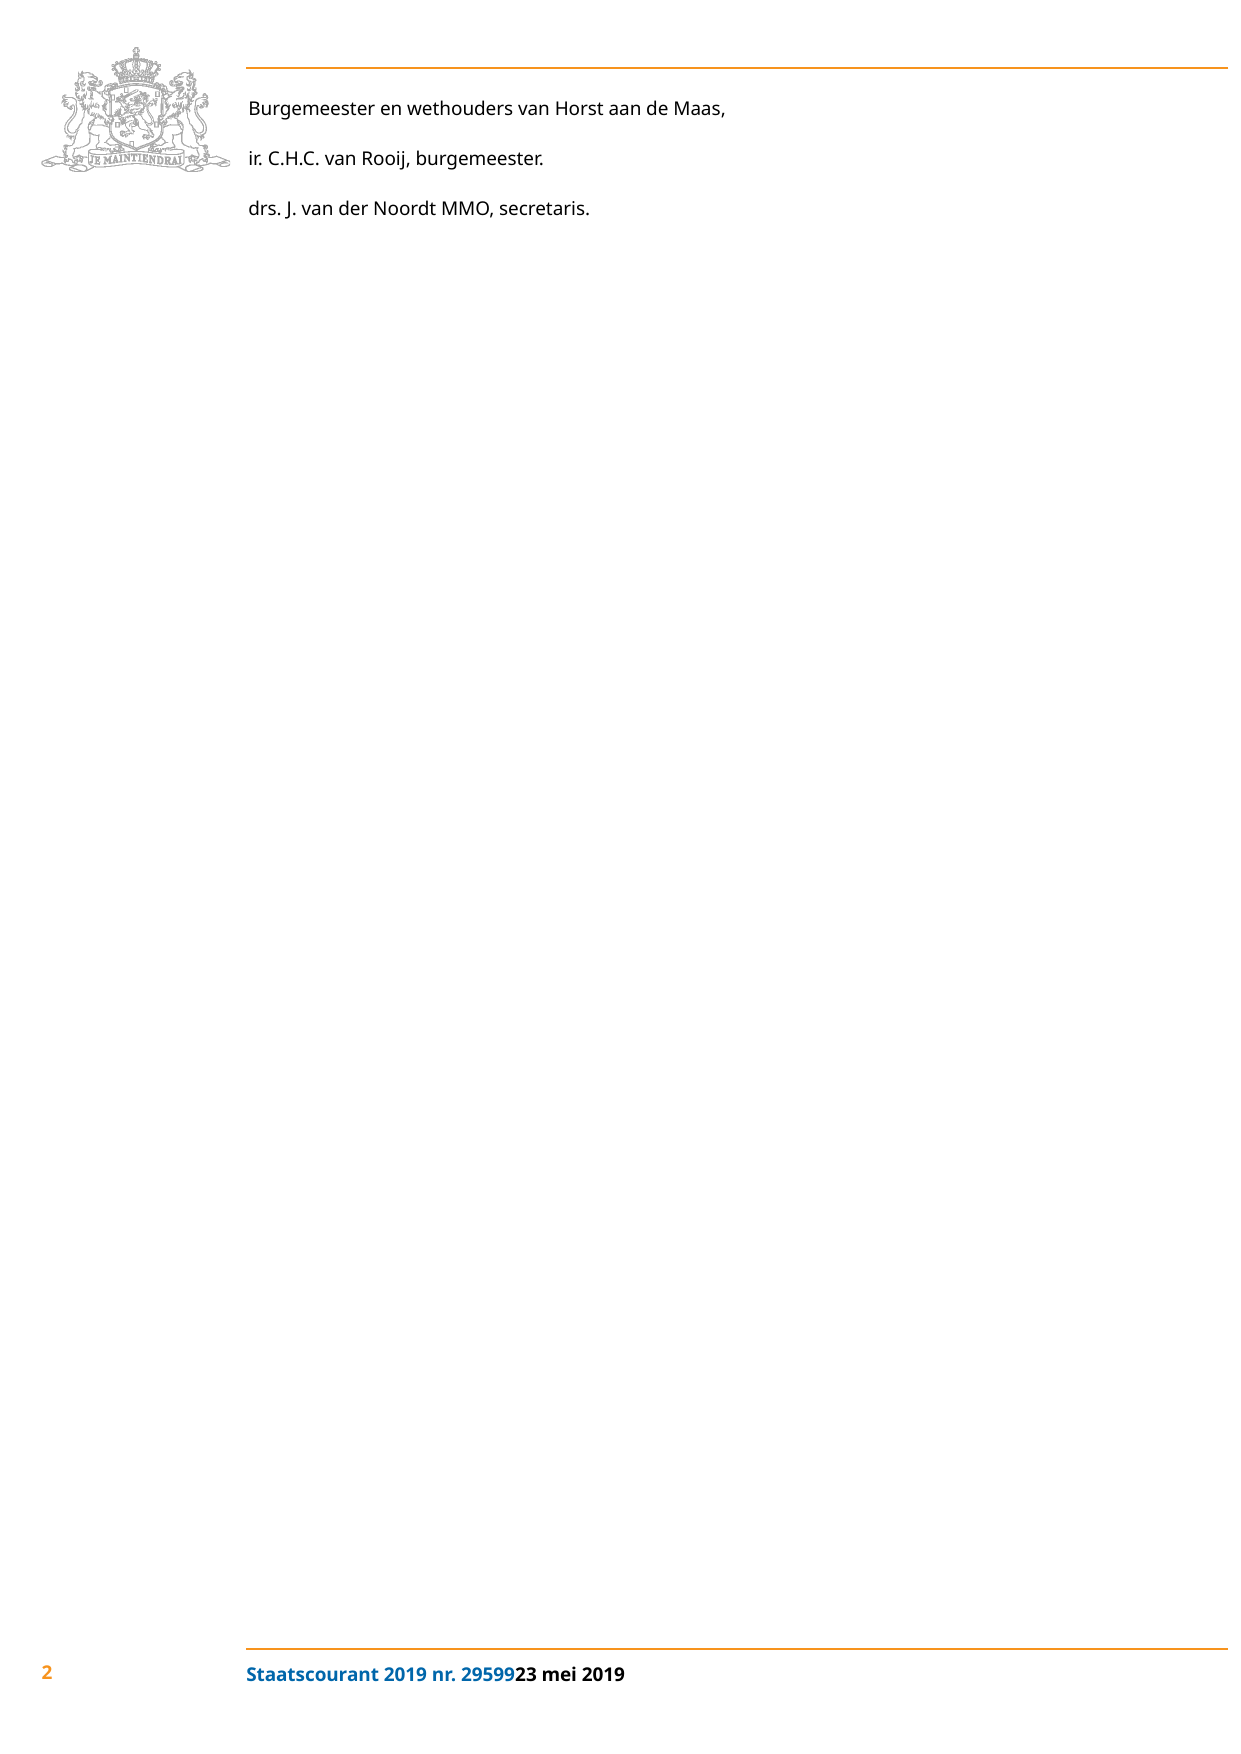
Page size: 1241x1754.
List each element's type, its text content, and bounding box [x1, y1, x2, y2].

text ir. C.H.C. van Rooij, burgemeester. [248, 145, 1152, 171]
text Burgemeester en wethouders van Horst aan de Maas, [248, 95, 1152, 121]
text drs. J. van der Noordt MMO, secretaris. [248, 196, 1152, 221]
picture [41, 47, 231, 172]
